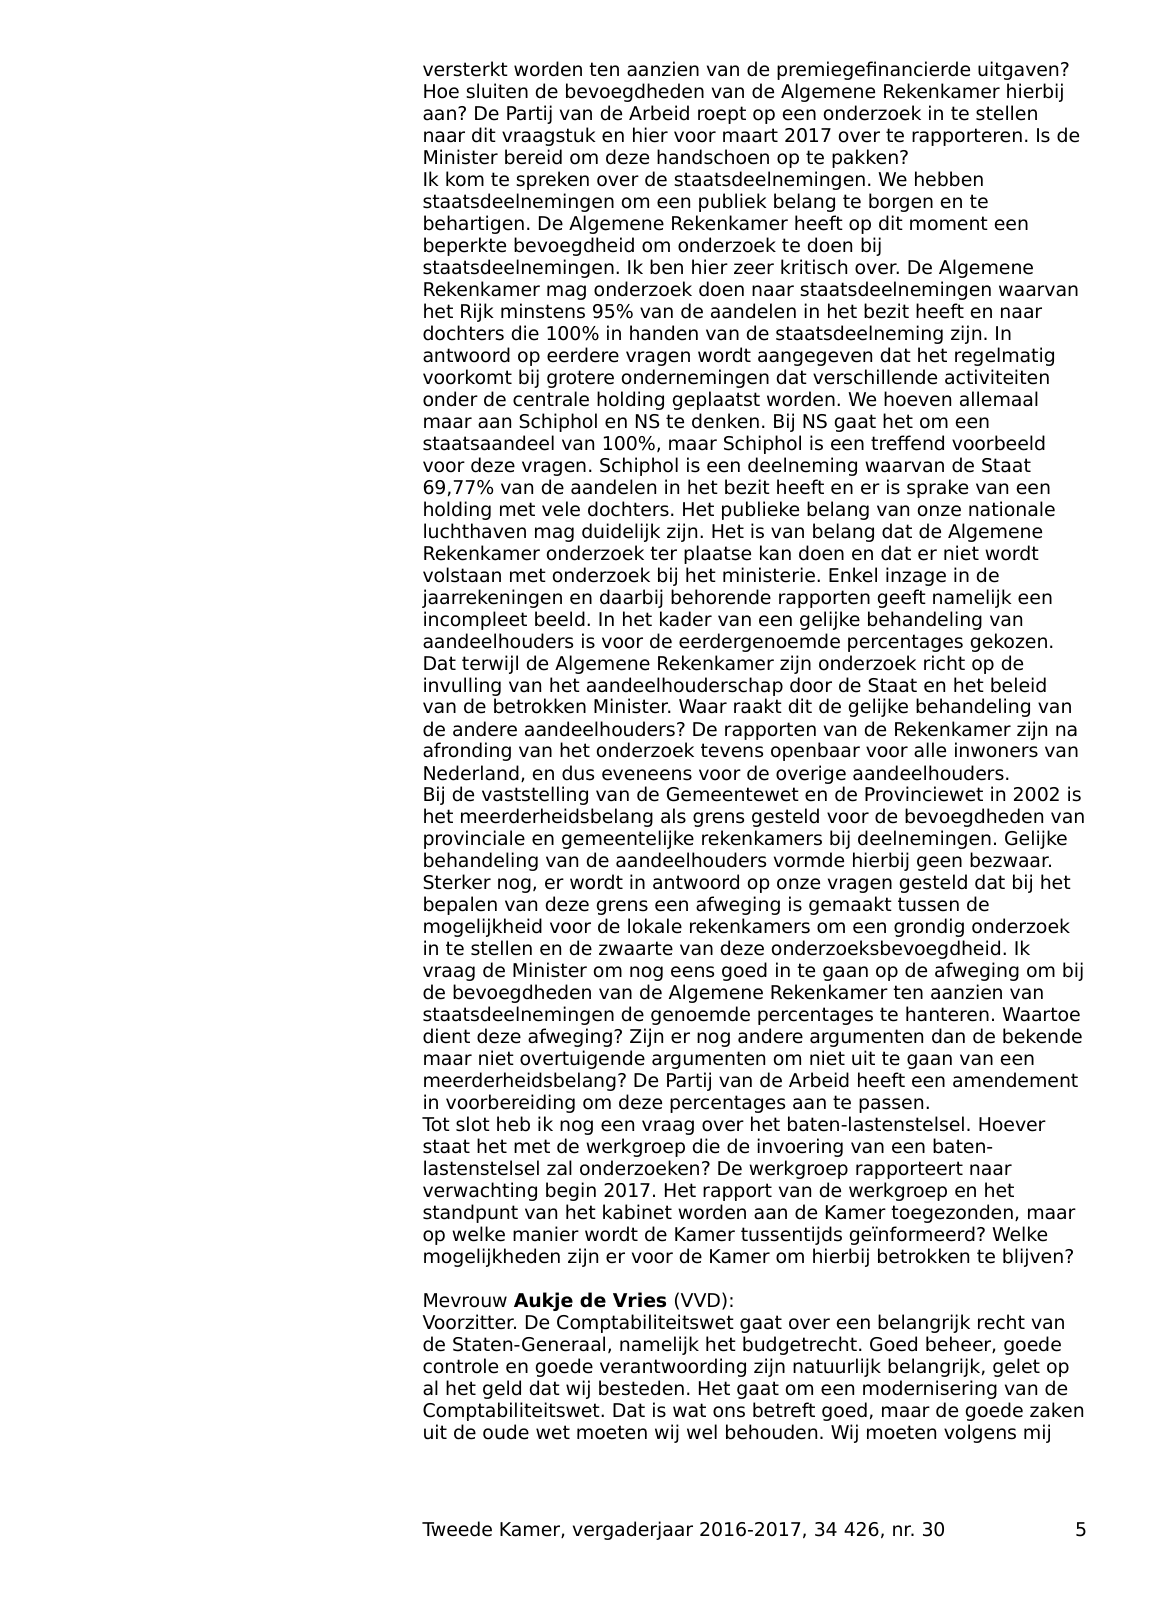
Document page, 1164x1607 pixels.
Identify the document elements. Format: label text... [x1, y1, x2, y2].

text Ik kom te spreken over de staatsdeelnemingen. We hebben staatsdeelnemingen om een publiek belang te borgen en te behartigen. De Algemene Rekenkamer heeft op dit moment een beperkte bevoegdheid om onderzoek te doen bij staatsdeelnemingen. Ik ben hier zeer kritisch over. De Algemene Rekenkamer mag onderzoek doen naar staatsdeelnemingen waarvan het Rijk minstens 95% van de aandelen in het bezit heeft en naar dochters die 100% in handen van de staatsdeelneming zijn. In antwoord op eerdere vragen wordt aangegeven dat het regelmatig voorkomt bij grotere ondernemingen dat verschillende activiteiten onder de centrale holding geplaatst worden. We hoeven allemaal maar aan Schiphol en NS te denken. Bij NS gaat het om een staatsaandeel van 100%, maar Schiphol is een treffend voorbeeld voor deze vragen. Schiphol is een deelneming waarvan de Staat 69,77% van de aandelen in het bezit heeft en er is sprake van een holding met vele dochters. Het publieke belang van onze nationale luchthaven mag duidelijk zijn. Het is van belang dat de Algemene Rekenkamer onderzoek ter plaatse kan doen en dat er niet wordt volstaan met onderzoek bij het ministerie. Enkel inzage in de jaarrekeningen en daarbij behorende rapporten geeft namelijk een incompleet beeld. In het kader van een gelijke behandeling van aandeelhouders is voor de eerdergenoemde percentages gekozen. Dat terwijl de Algemene Rekenkamer zijn onderzoek richt op de invulling van het aandeelhouderschap door de Staat en het beleid van de betrokken Minister. Waar raakt dit de gelijke behandeling van de andere aandeelhouders? De rapporten van de Rekenkamer zijn na afronding van het onderzoek tevens openbaar voor alle inwoners van Nederland, en dus eveneens voor de overige aandeelhouders. [422, 169, 1087, 784]
text versterkt worden ten aanzien van de premiegefinancierde uitgaven? Hoe sluiten de bevoegdheden van de Algemene Rekenkamer hierbij aan? De Partij van de Arbeid roept op een onderzoek in te stellen naar dit vraagstuk en hier voor maart 2017 over te rapporteren. Is de Minister bereid om deze handschoen op te pakken? [422, 59, 1087, 169]
text Mevrouw Aukje de Vries (VVD): [422, 1290, 1087, 1312]
text Voorzitter. De Comptabiliteitswet gaat over een belangrijk recht van de Staten-Generaal, namelijk het budgetrecht. Goed beheer, goede controle en goede verantwoording zijn natuurlijk belangrijk, gelet op al het geld dat wij besteden. Het gaat om een modernisering van de Comptabiliteitswet. Dat is wat ons betreft goed, maar de goede zaken uit de oude wet moeten wij wel behouden. Wij moeten volgens mij [422, 1312, 1087, 1444]
text Bij de vaststelling van de Gemeentewet en de Provinciewet in 2002 is het meerderheidsbelang als grens gesteld voor de bevoegdheden van provinciale en gemeentelijke rekenkamers bij deelnemingen. Gelijke behandeling van de aandeelhouders vormde hierbij geen bezwaar. Sterker nog, er wordt in antwoord op onze vragen gesteld dat bij het bepalen van deze grens een afweging is gemaakt tussen de mogelijkheid voor de lokale rekenkamers om een grondig onderzoek in te stellen en de zwaarte van deze onderzoeksbevoegdheid. Ik vraag de Minister om nog eens goed in te gaan op de afweging om bij de bevoegdheden van de Algemene Rekenkamer ten aanzien van staatsdeelnemingen de genoemde percentages te hanteren. Waartoe dient deze afweging? Zijn er nog andere argumenten dan de bekende maar niet overtuigende argumenten om niet uit te gaan van een meerderheidsbelang? De Partij van de Arbeid heeft een amendement in voorbereiding om deze percentages aan te passen. [422, 784, 1087, 1114]
text Tot slot heb ik nog een vraag over het baten-lastenstelsel. Hoever staat het met de werkgroep die de invoering van een baten-lastenstelsel zal onderzoeken? De werkgroep rapporteert naar verwachting begin 2017. Het rapport van de werkgroep en het standpunt van het kabinet worden aan de Kamer toegezonden, maar op welke manier wordt de Kamer tussentijds geïnformeerd? Welke mogelijkheden zijn er voor de Kamer om hierbij betrokken te blijven? [422, 1114, 1087, 1268]
